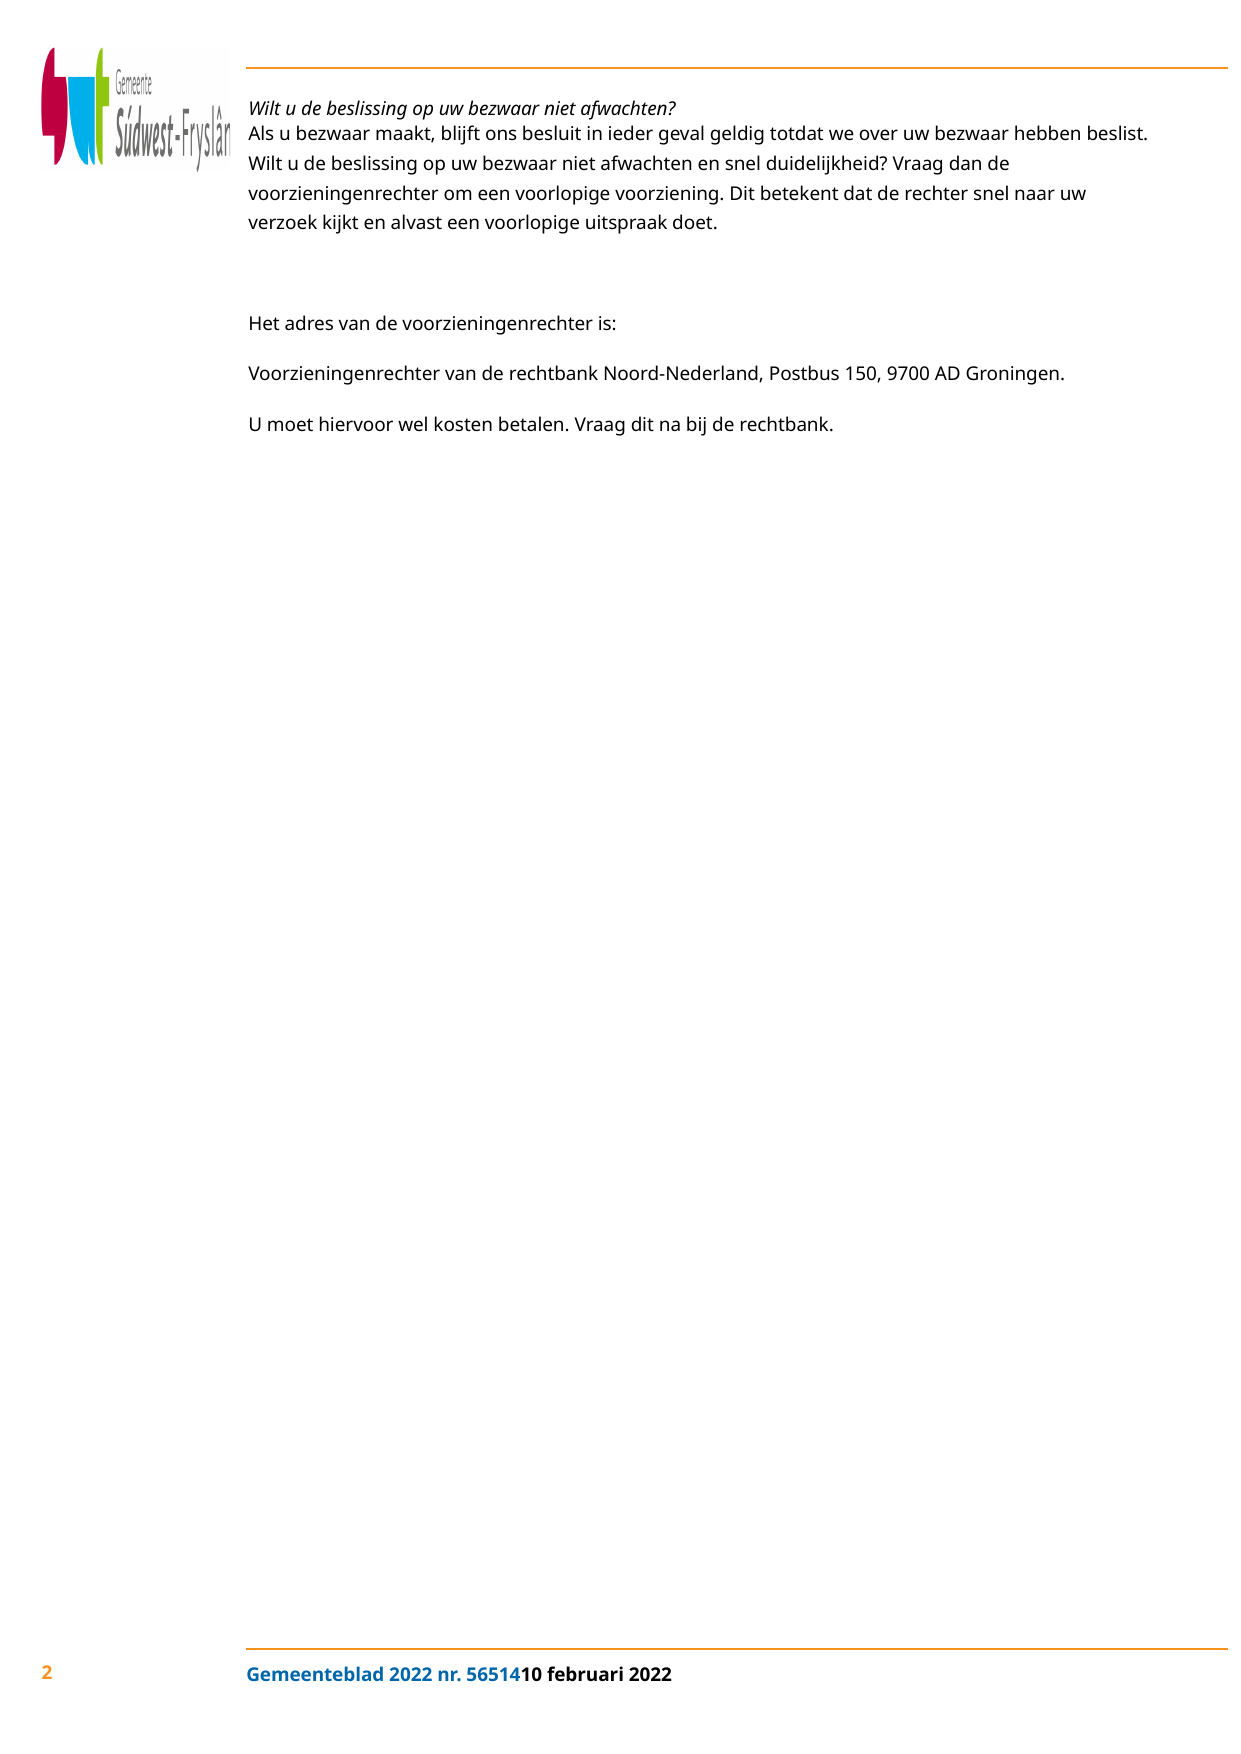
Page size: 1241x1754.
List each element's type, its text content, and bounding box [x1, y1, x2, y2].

text Wilt u de beslissing op uw bezwaar niet afwachten? [248, 95, 1152, 121]
text U moet hiervoor wel kosten betalen. Vraag dit na bij de rechtbank. [248, 411, 1152, 437]
text Het adres van de voorzieningenrechter is: [248, 310, 1152, 336]
picture [41, 47, 231, 172]
text Voorzieningenrechter van de rechtbank Noord-Nederland, Postbus 150, 9700 AD Groningen. [248, 361, 1152, 386]
text Als u bezwaar maakt, blijft ons besluit in ieder geval geldig totdat we over uw bezwaar hebben beslist. Wilt u de beslissing op uw bezwaar niet afwachten en snel duidelijkheid? Vraag dan de voorzieningenrechter om een voorlopige voorziening. Dit betekent dat de rechter snel naar uw verzoek kijkt en alvast een voorlopige uitspraak doet. [248, 121, 1152, 235]
